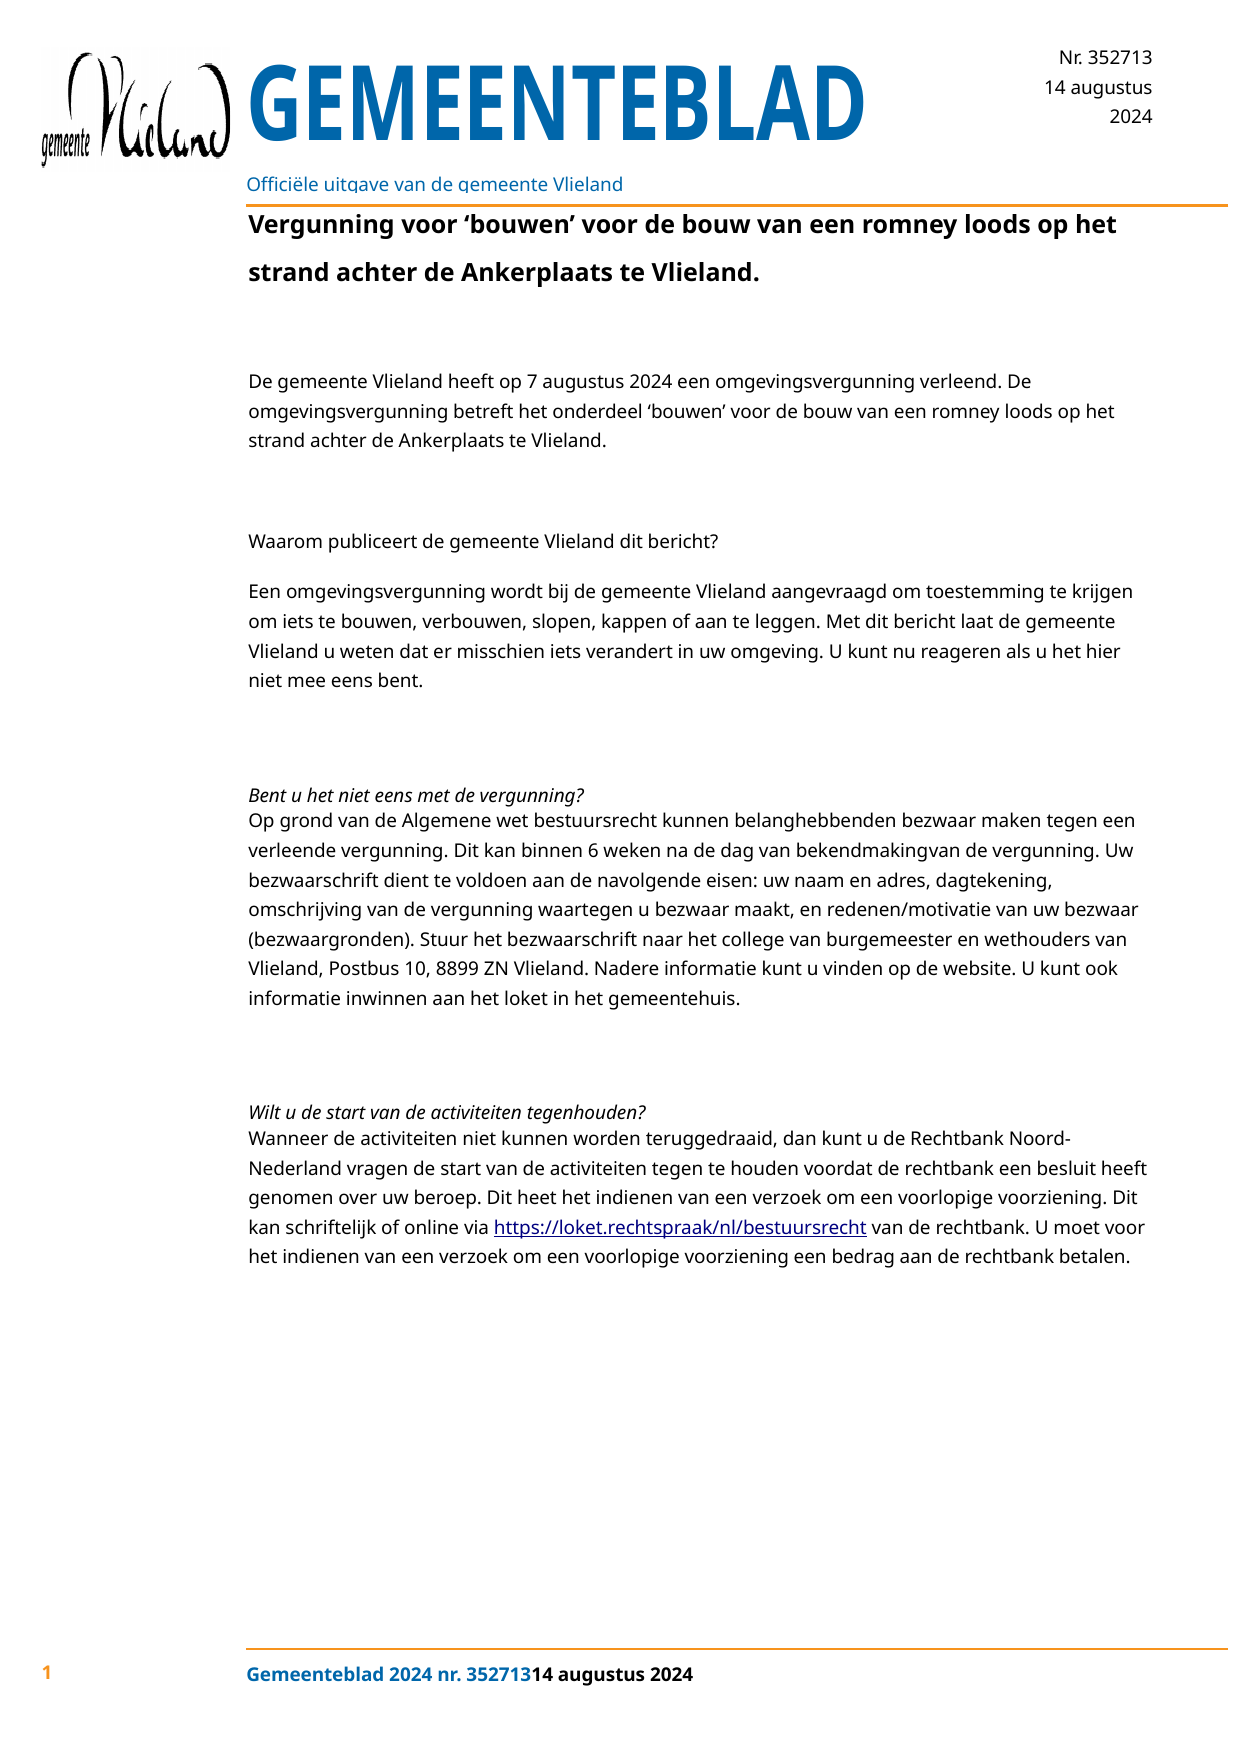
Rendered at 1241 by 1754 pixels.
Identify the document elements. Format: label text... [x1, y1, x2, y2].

picture [41, 47, 231, 172]
text Vergunning voor ‘bouwen’ voor de bouw van een romney loods op het strand achter de Ankerplaats te Vlieland. [248, 207, 1152, 288]
text Waarom publiceert de gemeente Vlieland dit bericht? [248, 528, 1152, 554]
text Wilt u de start van de activiteiten tegenhouden? [248, 1099, 1152, 1125]
text De gemeente Vlieland heeft op 7 augustus 2024 een omgevingsvergunning verleend. De omgevingsvergunning betreft het onderdeel ‘bouwen’ voor de bouw van een romney loods op het strand achter de Ankerplaats te Vlieland. [248, 368, 1152, 453]
text Bent u het niet eens met de vergunning? [248, 782, 1152, 808]
text Wanneer de activiteiten niet kunnen worden teruggedraaid, dan kunt u de Rechtbank Noord-Nederland vragen de start van de activiteiten tegen te houden voordat de rechtbank een besluit heeft genomen over uw beroep. Dit heet het indienen van een verzoek om een voorlopige voorziening. Dit kan schriftelijk of online via https://loket.rechtspraak/nl/bestuursrecht van de rechtbank. U moet voor het indienen van een verzoek om een voorlopige voorziening een bedrag aan de rechtbank betalen. [248, 1125, 1152, 1269]
text Op grond van de Algemene wet bestuursrecht kunnen belanghebbenden bezwaar maken tegen een verleende vergunning. Dit kan binnen 6 weken na de dag van bekendmakingvan de vergunning. Uw bezwaarschrift dient te voldoen aan de navolgende eisen: uw naam en adres, dagtekening, omschrijving van de vergunning waartegen u bezwaar maakt, en redenen/motivatie van uw bezwaar (bezwaargronden). Stuur het bezwaarschrift naar het college van burgemeester en wethouders van Vlieland, Postbus 10, 8899 ZN Vlieland. Nadere informatie kunt u vinden op de website. U kunt ook informatie inwinnen aan het loket in het gemeentehuis. [248, 808, 1152, 1011]
text Een omgevingsvergunning wordt bij de gemeente Vlieland aangevraagd om toestemming te krijgen om iets te bouwen, verbouwen, slopen, kappen of aan te leggen. Met dit bericht laat de gemeente Vlieland u weten dat er misschien iets verandert in uw omgeving. U kunt nu reageren als u het hier niet mee eens bent. [248, 579, 1152, 693]
